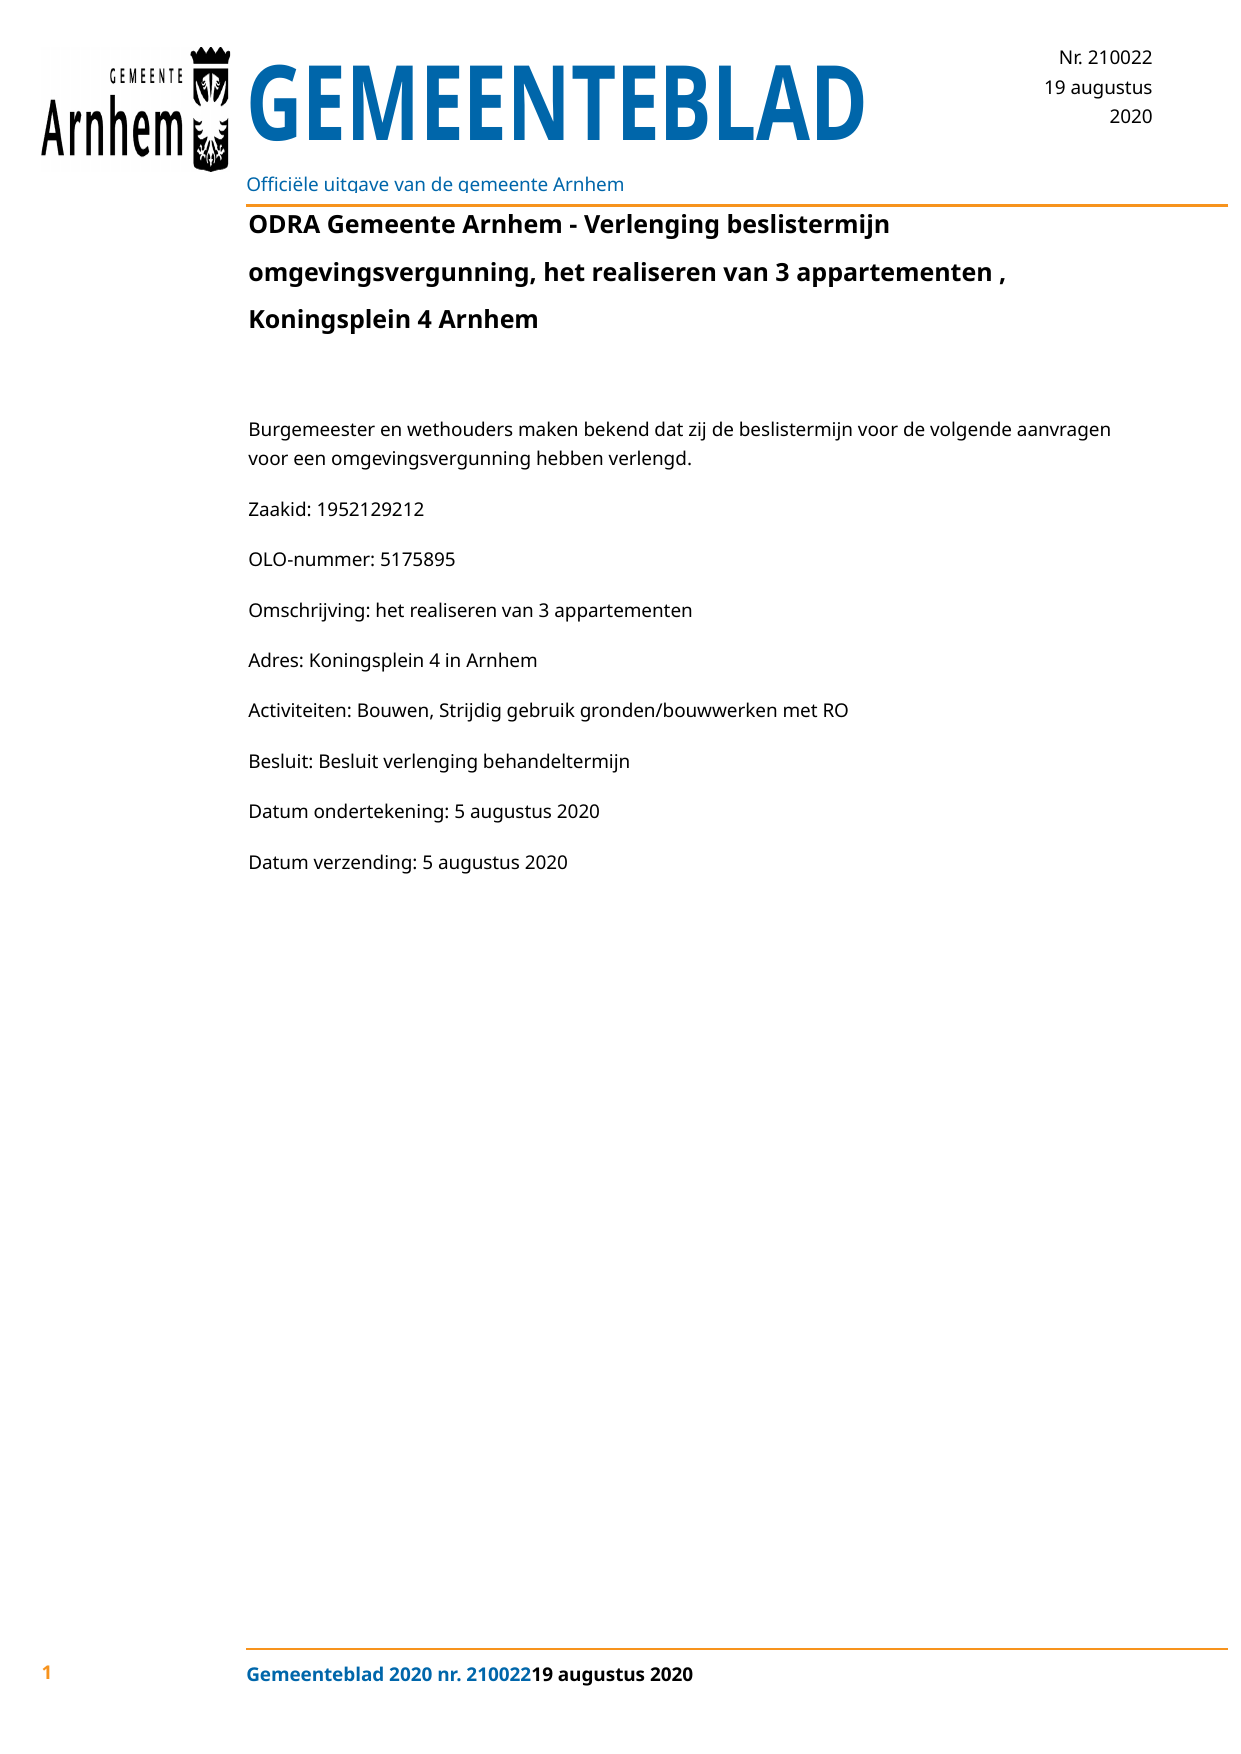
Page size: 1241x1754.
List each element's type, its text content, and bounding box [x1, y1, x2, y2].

picture [41, 47, 231, 172]
text Burgemeester en wethouders maken bekend dat zij de beslistermijn voor de volgende aanvragen voor een omgevingsvergunning hebben verlengd. [248, 416, 1152, 471]
text Datum verzending: 5 augustus 2020 [248, 849, 1152, 874]
text Omschrijving: het realiseren van 3 appartementen [248, 597, 1152, 622]
text Zaakid: 1952129212 [248, 496, 1152, 522]
text Besluit: Besluit verlenging behandeltermijn [248, 748, 1152, 774]
text Adres: Koningsplein 4 in Arnhem [248, 647, 1152, 673]
text OLO-nummer: 5175895 [248, 546, 1152, 572]
text Activiteiten: Bouwen, Strijdig gebruik gronden/bouwwerken met RO [248, 698, 1152, 723]
text ODRA Gemeente Arnhem - Verlenging beslistermijn omgevingsvergunning, het realiseren van 3 appartementen , Koningsplein 4 Arnhem [248, 207, 1152, 336]
text Datum ondertekening: 5 augustus 2020 [248, 798, 1152, 824]
